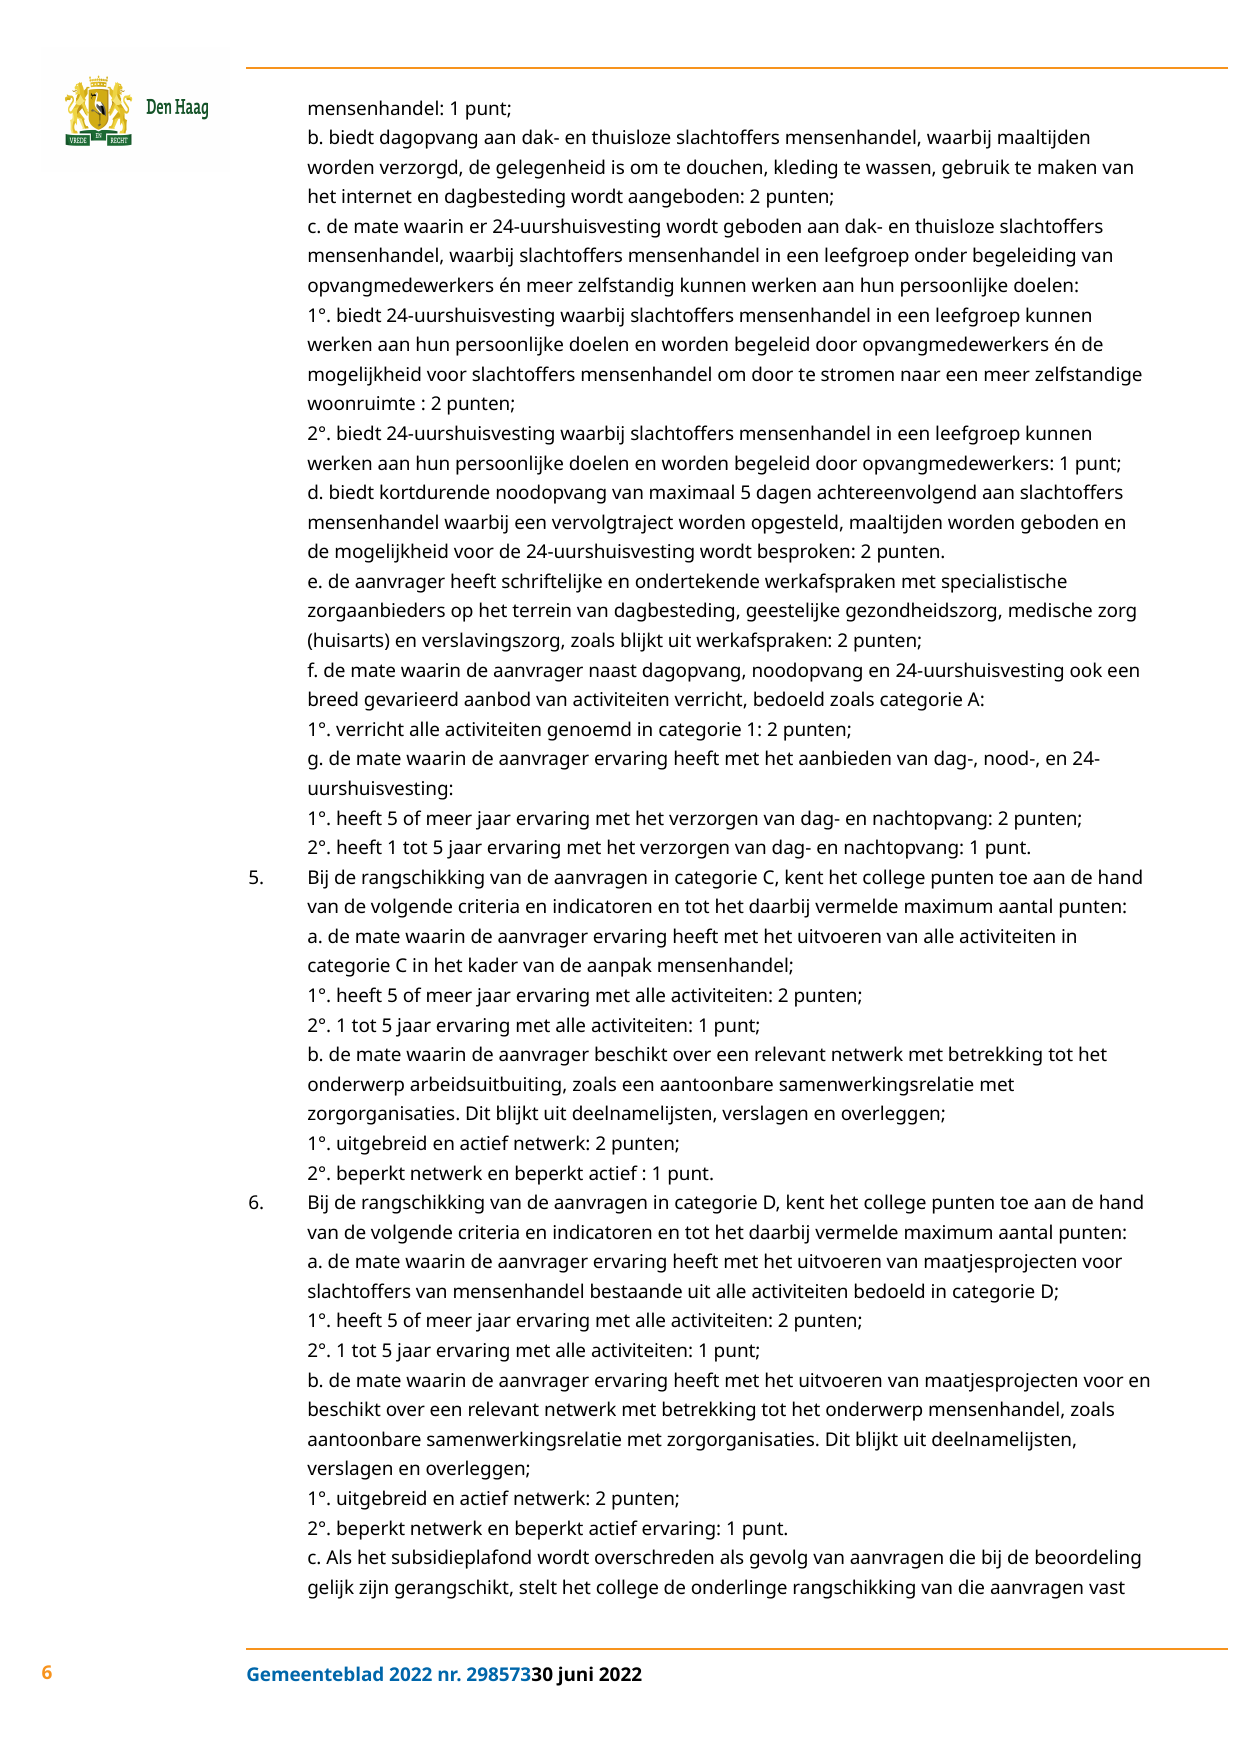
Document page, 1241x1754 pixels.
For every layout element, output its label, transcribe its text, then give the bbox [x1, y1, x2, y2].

list b. biedt dagopvang aan dak- en thuisloze slachtoffers mensenhandel, waarbij maaltijden worden verzorgd, de gelegenheid is om te douchen, kleding te wassen, gebruik te maken van het internet en dagbesteding wordt aangeboden: 2 punten; [248, 124, 1152, 209]
list 1°. uitgebreid en actief netwerk: 2 punten; [248, 1485, 1152, 1511]
list 2°. 1 tot 5 jaar ervaring met alle activiteiten: 1 punt; [248, 1012, 1152, 1038]
list mensenhandel: 1 punt; [248, 95, 1152, 121]
list g. de mate waarin de aanvrager ervaring heeft met het aanbieden van dag-, nood-, en 24-uurshuisvesting: [248, 746, 1152, 801]
list c. de mate waarin er 24-uurshuisvesting wordt geboden aan dak- en thuisloze slachtoffers mensenhandel, waarbij slachtoffers mensenhandel in een leefgroep onder begeleiding van opvangmedewerkers én meer zelfstandig kunnen werken aan hun persoonlijke doelen: [248, 213, 1152, 298]
list Bij de rangschikking van de aanvragen in categorie D, kent het college punten toe aan de hand van de volgende criteria en indicatoren en tot het daarbij vermelde maximum aantal punten: [248, 1189, 1152, 1245]
list b. de mate waarin de aanvrager ervaring heeft met het uitvoeren van maatjesprojecten voor en beschikt over een relevant netwerk met betrekking tot het onderwerp mensenhandel, zoals aantoonbare samenwerkingsrelatie met zorgorganisaties. Dit blijkt uit deelnamelijsten, verslagen en overleggen; [248, 1367, 1152, 1481]
list 1°. heeft 5 of meer jaar ervaring met alle activiteiten: 2 punten; [248, 1308, 1152, 1333]
list 1°. biedt 24-uurshuisvesting waarbij slachtoffers mensenhandel in een leefgroep kunnen werken aan hun persoonlijke doelen en worden begeleid door opvangmedewerkers én de mogelijkheid voor slachtoffers mensenhandel om door te stromen naar een meer zelfstandige woonruimte : 2 punten; [248, 302, 1152, 416]
list 1°. uitgebreid en actief netwerk: 2 punten; [248, 1130, 1152, 1156]
list b. de mate waarin de aanvrager beschikt over een relevant netwerk met betrekking tot het onderwerp arbeidsuitbuiting, zoals een aantoonbare samenwerkingsrelatie met zorgorganisaties. Dit blijkt uit deelnamelijsten, verslagen en overleggen; [248, 1041, 1152, 1126]
list 2°. biedt 24-uurshuisvesting waarbij slachtoffers mensenhandel in een leefgroep kunnen werken aan hun persoonlijke doelen en worden begeleid door opvangmedewerkers: 1 punt; [248, 420, 1152, 476]
list 2°. heeft 1 tot 5 jaar ervaring met het verzorgen van dag- en nachtopvang: 1 punt. [248, 834, 1152, 860]
list d. biedt kortdurende noodopvang van maximaal 5 dagen achtereenvolgend aan slachtoffers mensenhandel waarbij een vervolgtraject worden opgesteld, maaltijden worden geboden en de mogelijkheid voor de 24-uurshuisvesting wordt besproken: 2 punten. [248, 479, 1152, 564]
list a. de mate waarin de aanvrager ervaring heeft met het uitvoeren van alle activiteiten in categorie C in het kader van de aanpak mensenhandel; [248, 923, 1152, 978]
list f. de mate waarin de aanvrager naast dagopvang, noodopvang en 24-uurshuisvesting ook een breed gevarieerd aanbod van activiteiten verricht, bedoeld zoals categorie A: [248, 657, 1152, 712]
list a. de mate waarin de aanvrager ervaring heeft met het uitvoeren van maatjesprojecten voor slachtoffers van mensenhandel bestaande uit alle activiteiten bedoeld in categorie D; [248, 1248, 1152, 1304]
list 2°. 1 tot 5 jaar ervaring met alle activiteiten: 1 punt; [248, 1337, 1152, 1363]
list 2°. beperkt netwerk en beperkt actief : 1 punt. [248, 1160, 1152, 1186]
list 1°. heeft 5 of meer jaar ervaring met alle activiteiten: 2 punten; [248, 982, 1152, 1008]
list c. Als het subsidieplafond wordt overschreden als gevolg van aanvragen die bij de beoordeling gelijk zijn gerangschikt, stelt het college de onderlinge rangschikking van die aanvragen vast [248, 1544, 1152, 1600]
list e. de aanvrager heeft schriftelijke en ondertekende werkafspraken met specialistische zorgaanbieders op het terrein van dagbesteding, geestelijke gezondheidszorg, medische zorg (huisarts) en verslavingszorg, zoals blijkt uit werkafspraken: 2 punten; [248, 568, 1152, 653]
list 1°. verricht alle activiteiten genoemd in categorie 1: 2 punten; [248, 716, 1152, 742]
list 1°. heeft 5 of meer jaar ervaring met het verzorgen van dag- en nachtopvang: 2 punten; [248, 805, 1152, 831]
list Bij de rangschikking van de aanvragen in categorie C, kent het college punten toe aan de hand van de volgende criteria en indicatoren en tot het daarbij vermelde maximum aantal punten: [248, 864, 1152, 919]
picture [41, 47, 231, 172]
list 2°. beperkt netwerk en beperkt actief ervaring: 1 punt. [248, 1515, 1152, 1541]
